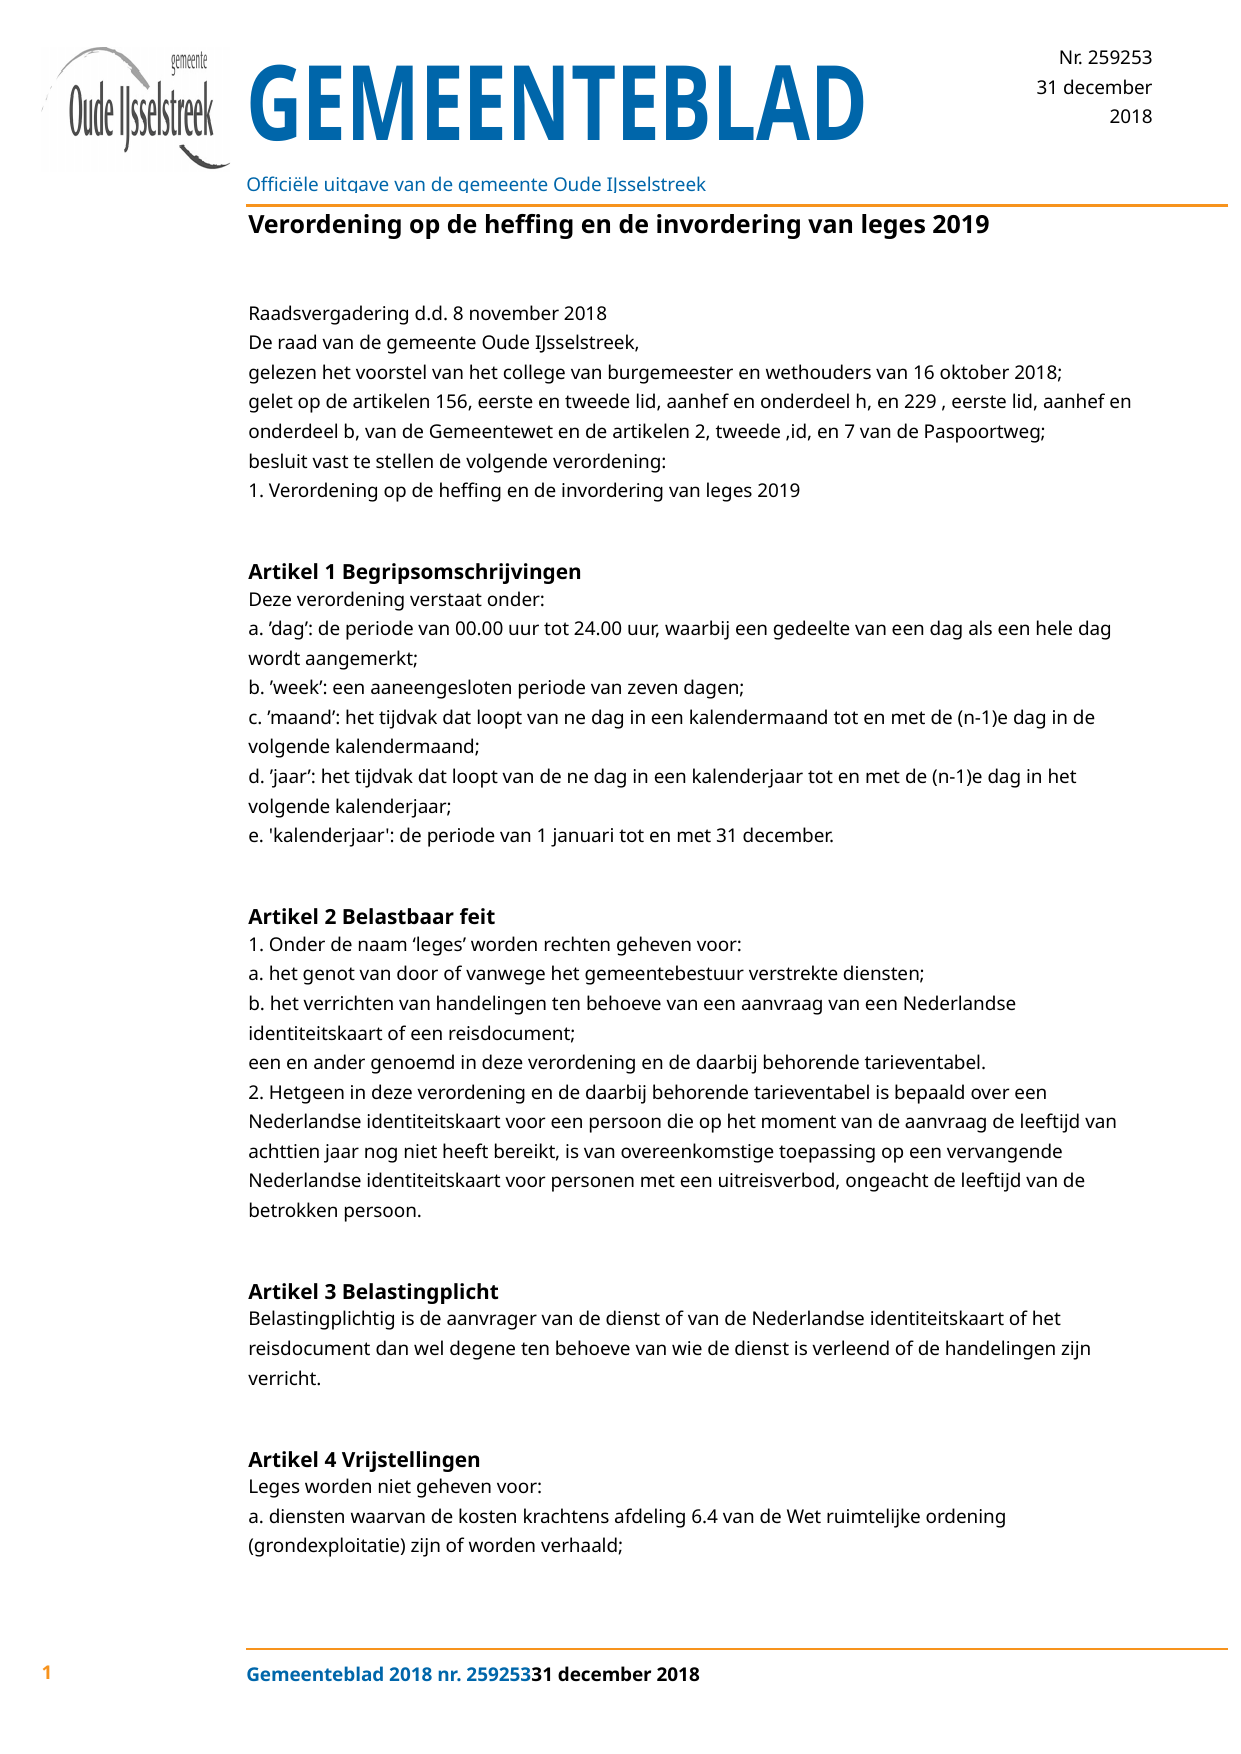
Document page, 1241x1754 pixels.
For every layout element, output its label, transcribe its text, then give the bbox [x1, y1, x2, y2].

text gelet op de artikelen 156, eerste en tweede lid, aanhef en onderdeel h, en 229 , eerste lid, aanhef en onderdeel b, van de Gemeentewet en de artikelen 2, tweede ,id, en 7 van de Paspoortweg; [248, 389, 1152, 444]
text gelezen het voorstel van het college van burgemeester en wethouders van 16 oktober 2018; [248, 359, 1152, 385]
picture [41, 47, 231, 172]
text a. het genot van door of vanwege het gemeentebestuur verstrekte diensten; [248, 961, 1152, 986]
text Deze verordening verstaat onder: [248, 586, 1152, 612]
text Artikel 1 Begripsomschrijvingen [248, 557, 1152, 586]
text Leges worden niet geheven voor: [248, 1473, 1152, 1499]
text e. 'kalenderjaar': de periode van 1 januari tot en met 31 december. [248, 822, 1152, 848]
text besluit vast te stellen de volgende verordening: [248, 448, 1152, 473]
text c. ’maand’: het tijdvak dat loopt van ne dag in een kalendermaand tot en met de (n-1)e dag in de volgende kalendermaand; [248, 704, 1152, 759]
text a. diensten waarvan de kosten krachtens afdeling 6.4 van de Wet ruimtelijke ordening (grondexploitatie) zijn of worden verhaald; [248, 1503, 1152, 1558]
text a. ’dag’: de periode van 00.00 uur tot 24.00 uur, waarbij een gedeelte van een dag als een hele dag wordt aangemerkt; [248, 615, 1152, 671]
text Verordening op de heffing en de invordering van leges 2019 [248, 207, 1152, 241]
text b. het verrichten van handelingen ten behoeve van een aanvraag van een Nederlandse identiteitskaart of een reisdocument; [248, 990, 1152, 1045]
text een en ander genoemd in deze verordening en de daarbij behorende tarieventabel. [248, 1049, 1152, 1075]
text Belastingplichtig is de aanvrager van de dienst of van de Nederlandse identiteitskaart of het reisdocument dan wel degene ten behoeve van wie de dienst is verleend of de handelingen zijn verricht. [248, 1306, 1152, 1391]
text Artikel 4 Vrijstellingen [248, 1445, 1152, 1473]
text Artikel 3 Belastingplicht [248, 1277, 1152, 1306]
text Raadsvergadering d.d. 8 november 2018 [248, 300, 1152, 326]
text 1. Onder de naam ‘leges’ worden rechten geheven voor: [248, 931, 1152, 957]
text De raad van de gemeente Oude IJsselstreek, [248, 329, 1152, 355]
text b. ’week’: een aaneengesloten periode van zeven dagen; [248, 674, 1152, 700]
text Artikel 2 Belastbaar feit [248, 902, 1152, 931]
text d. ’jaar’: het tijdvak dat loopt van de ne dag in een kalenderjaar tot en met de (n-1)e dag in het volgende kalenderjaar; [248, 763, 1152, 819]
text 2. Hetgeen in deze verordening en de daarbij behorende tarieventabel is bepaald over een Nederlandse identiteitskaart voor een persoon die op het moment van de aanvraag de leeftijd van achttien jaar nog niet heeft bereikt, is van overeenkomstige toepassing op een vervangende Nederlandse identiteitskaart voor personen met een uitreisverbod, ongeacht de leeftijd van de betrokken persoon. [248, 1079, 1152, 1223]
text 1. Verordening op de heffing en de invordering van leges 2019 [248, 477, 1152, 503]
